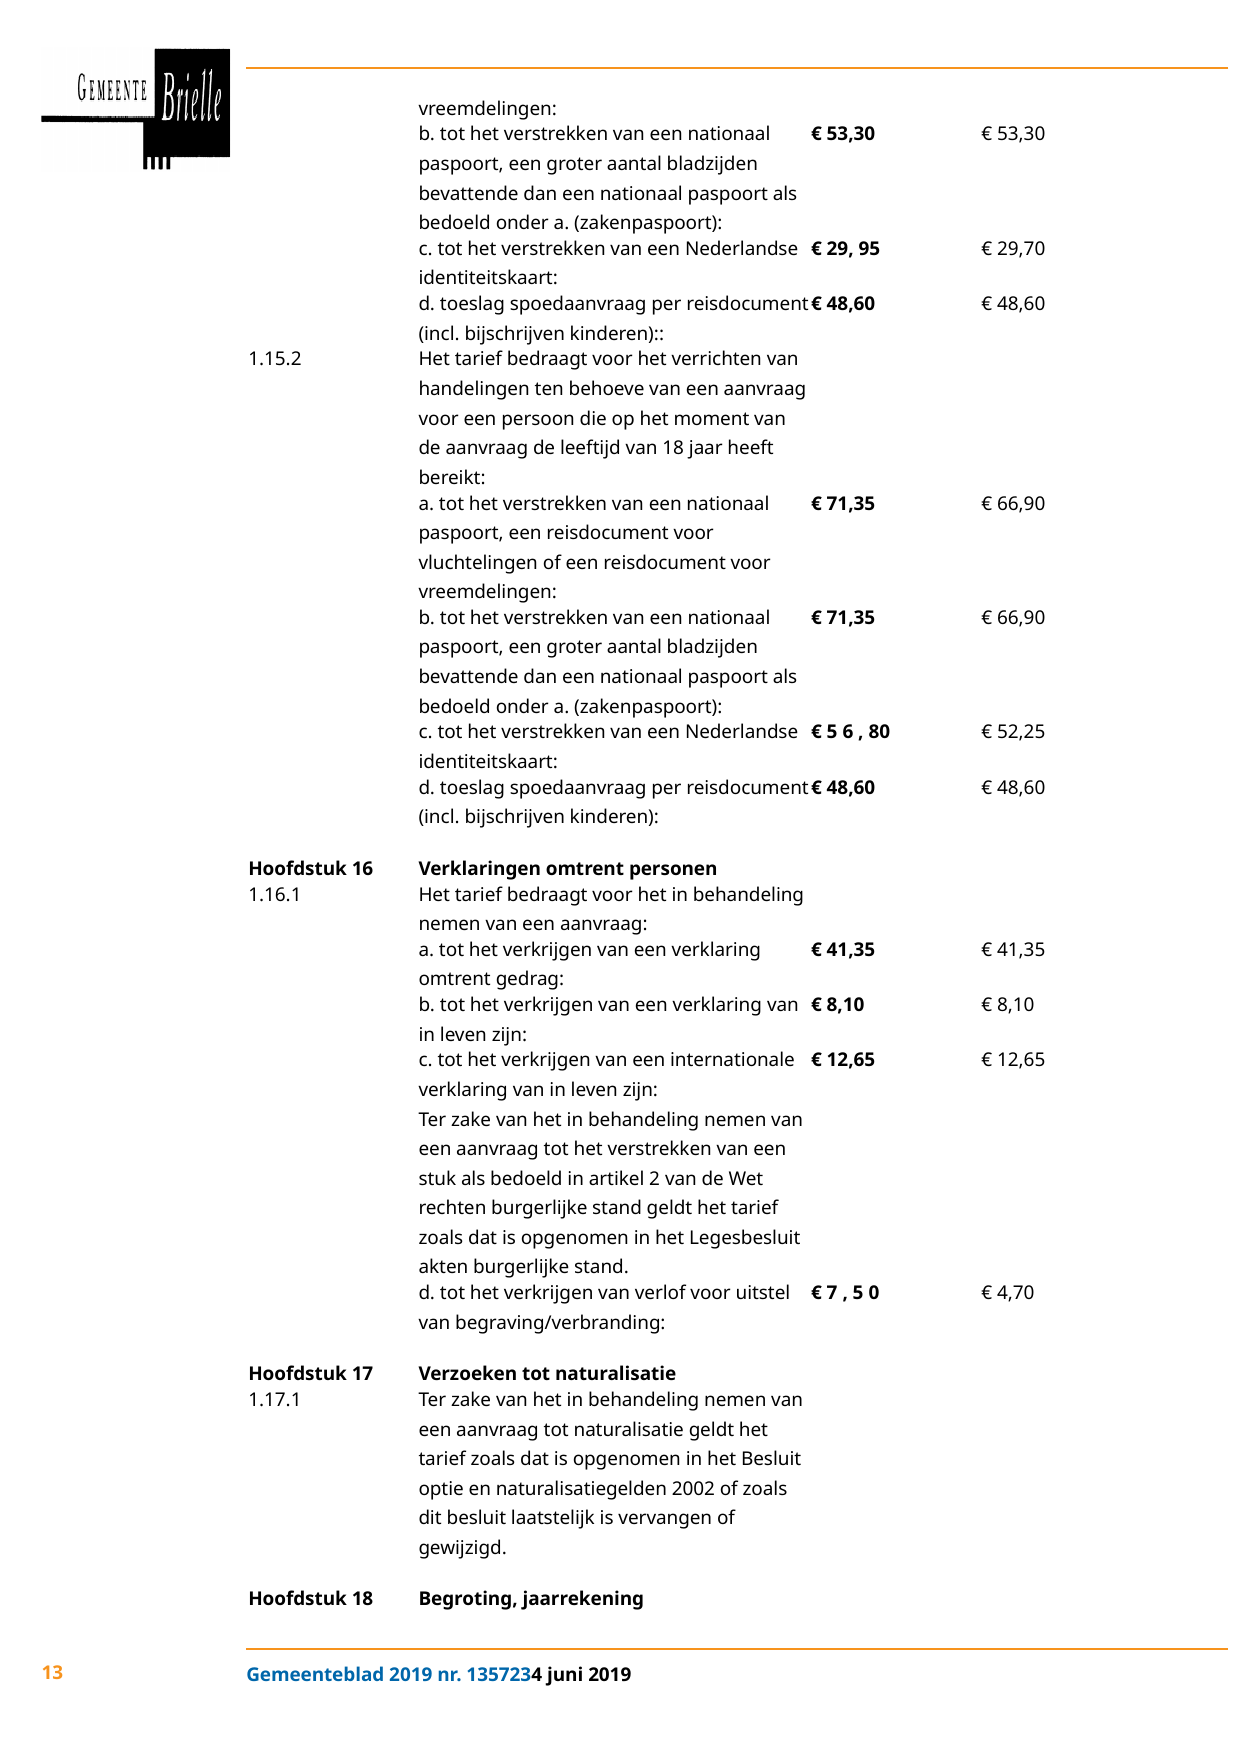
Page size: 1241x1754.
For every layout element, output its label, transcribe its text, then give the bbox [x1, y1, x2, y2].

table_cell [981, 855, 1152, 881]
table_cell [248, 490, 418, 604]
table_cell Hoofdstuk 17 [248, 1361, 418, 1386]
table_cell [981, 1586, 1152, 1611]
table_cell [981, 1386, 1152, 1560]
table_cell [811, 1335, 981, 1361]
table_cell Hoofdstuk 16 [248, 855, 418, 881]
table_cell Het tarief bedraagt voor het in behandeling nemen van een aanvraag: [418, 881, 811, 936]
table_cell [248, 1335, 418, 1361]
table_cell [811, 346, 981, 490]
table_cell € 12,65 [811, 1047, 981, 1279]
table_cell [248, 95, 418, 121]
table_cell [811, 1361, 981, 1386]
table_cell € 7 , 5 0 [811, 1280, 981, 1335]
table_cell € 29, 95 [811, 235, 981, 290]
table_cell [248, 991, 418, 1047]
table_cell [981, 829, 1152, 855]
table_cell € 12,65 [981, 1047, 1152, 1279]
table_cell c. tot het verstrekken van een Nederlandse identiteitskaart: [418, 235, 811, 290]
table_cell b. tot het verstrekken van een nationaal paspoort, een groter aantal bladzijden bevattende dan een nationaal paspoort als bedoeld onder a. (zakenpaspoort): [418, 121, 811, 235]
table_cell Het tarief bedraagt voor het verrichten van handelingen ten behoeve van een aanvraag voor een persoon die op het moment van de aanvraag de leeftijd van 18 jaar heeft bereikt: [418, 346, 811, 490]
table_cell € 53,30 [981, 121, 1152, 235]
table_cell € 71,35 [811, 604, 981, 719]
table_cell [248, 774, 418, 829]
table_cell Verzoeken tot naturalisatie [418, 1361, 811, 1386]
table_cell € 48,60 [981, 290, 1152, 346]
table_cell [981, 95, 1152, 121]
table_cell 1.17.1 [248, 1386, 418, 1560]
table_cell [418, 829, 811, 855]
table_cell [248, 1280, 418, 1335]
table_cell [811, 1386, 981, 1560]
table_cell b. tot het verstrekken van een nationaal paspoort, een groter aantal bladzijden bevattende dan een nationaal paspoort als bedoeld onder a. (zakenpaspoort): [418, 604, 811, 719]
table_cell [811, 1560, 981, 1586]
table_cell [248, 1047, 418, 1279]
table_cell 1.15.2 [248, 346, 418, 490]
table_cell [248, 121, 418, 235]
table_cell € 5 6 , 80 [811, 719, 981, 774]
table_cell c. tot het verstrekken van een Nederlandse identiteitskaart: [418, 719, 811, 774]
table_cell [811, 855, 981, 881]
table_cell [981, 1361, 1152, 1386]
table_cell € 4,70 [981, 1280, 1152, 1335]
table_cell Ter zake van het in behandeling nemen van een aanvraag tot naturalisatie geldt het tarief zoals dat is opgenomen in het Besluit optie en naturalisatiegelden 2002 of zoals dit besluit laatstelijk is vervangen of gewijzigd. [418, 1386, 811, 1560]
table_cell Hoofdstuk 18 [248, 1586, 418, 1611]
table_cell d. toeslag spoedaanvraag per reisdocument (incl. bijschrijven kinderen): [418, 774, 811, 829]
table_cell [811, 881, 981, 936]
table_cell € 48,60 [811, 290, 981, 346]
table_cell d. toeslag spoedaanvraag per reisdocument (incl. bijschrijven kinderen):: [418, 290, 811, 346]
table_cell 1.16.1 [248, 881, 418, 936]
table_cell d. tot het verkrijgen van verlof voor uitstel van begraving/verbranding: [418, 1280, 811, 1335]
table_cell [248, 1560, 418, 1586]
table_cell € 53,30 [811, 121, 981, 235]
table_cell [248, 604, 418, 719]
table_cell € 48,60 [811, 774, 981, 829]
table_cell € 8,10 [811, 991, 981, 1047]
table_cell € 66,90 [981, 604, 1152, 719]
table_cell [811, 1586, 981, 1611]
table_cell € 41,35 [811, 936, 981, 991]
table_cell [811, 95, 981, 121]
table_cell [981, 1335, 1152, 1361]
table_cell [418, 1335, 811, 1361]
table_cell € 8,10 [981, 991, 1152, 1047]
table_cell [981, 346, 1152, 490]
table_cell € 71,35 [811, 490, 981, 604]
table_cell € 48,60 [981, 774, 1152, 829]
table_cell [418, 1560, 811, 1586]
table_cell [981, 881, 1152, 936]
table_cell [248, 290, 418, 346]
table_cell [248, 829, 418, 855]
table_cell [248, 719, 418, 774]
table_cell a. tot het verkrijgen van een verklaring omtrent gedrag: [418, 936, 811, 991]
table_cell € 66,90 [981, 490, 1152, 604]
table_cell [811, 829, 981, 855]
table_cell c. tot het verkrijgen van een internationale verklaring van in leven zijn: Ter zake van het in behandeling nemen van een aanvraag tot het verstrekken van een stuk als bedoeld in artikel 2 van de Wet rechten burgerlijke stand geldt het tarief zoals dat is opgenomen in het Legesbesluit akten burgerlijke stand. [418, 1047, 811, 1279]
picture [41, 47, 231, 172]
table_cell Begroting, jaarrekening [418, 1586, 811, 1611]
table_cell [981, 1560, 1152, 1586]
table_cell b. tot het verkrijgen van een verklaring van in leven zijn: [418, 991, 811, 1047]
table_cell Verklaringen omtrent personen [418, 855, 811, 881]
table_cell € 52,25 [981, 719, 1152, 774]
table_cell € 41,35 [981, 936, 1152, 991]
table_cell [248, 235, 418, 290]
table_cell € 29,70 [981, 235, 1152, 290]
table_cell vreemdelingen: [418, 95, 811, 121]
table_cell [248, 936, 418, 991]
table_cell a. tot het verstrekken van een nationaal paspoort, een reisdocument voor vluchtelingen of een reisdocument voor vreemdelingen: [418, 490, 811, 604]
